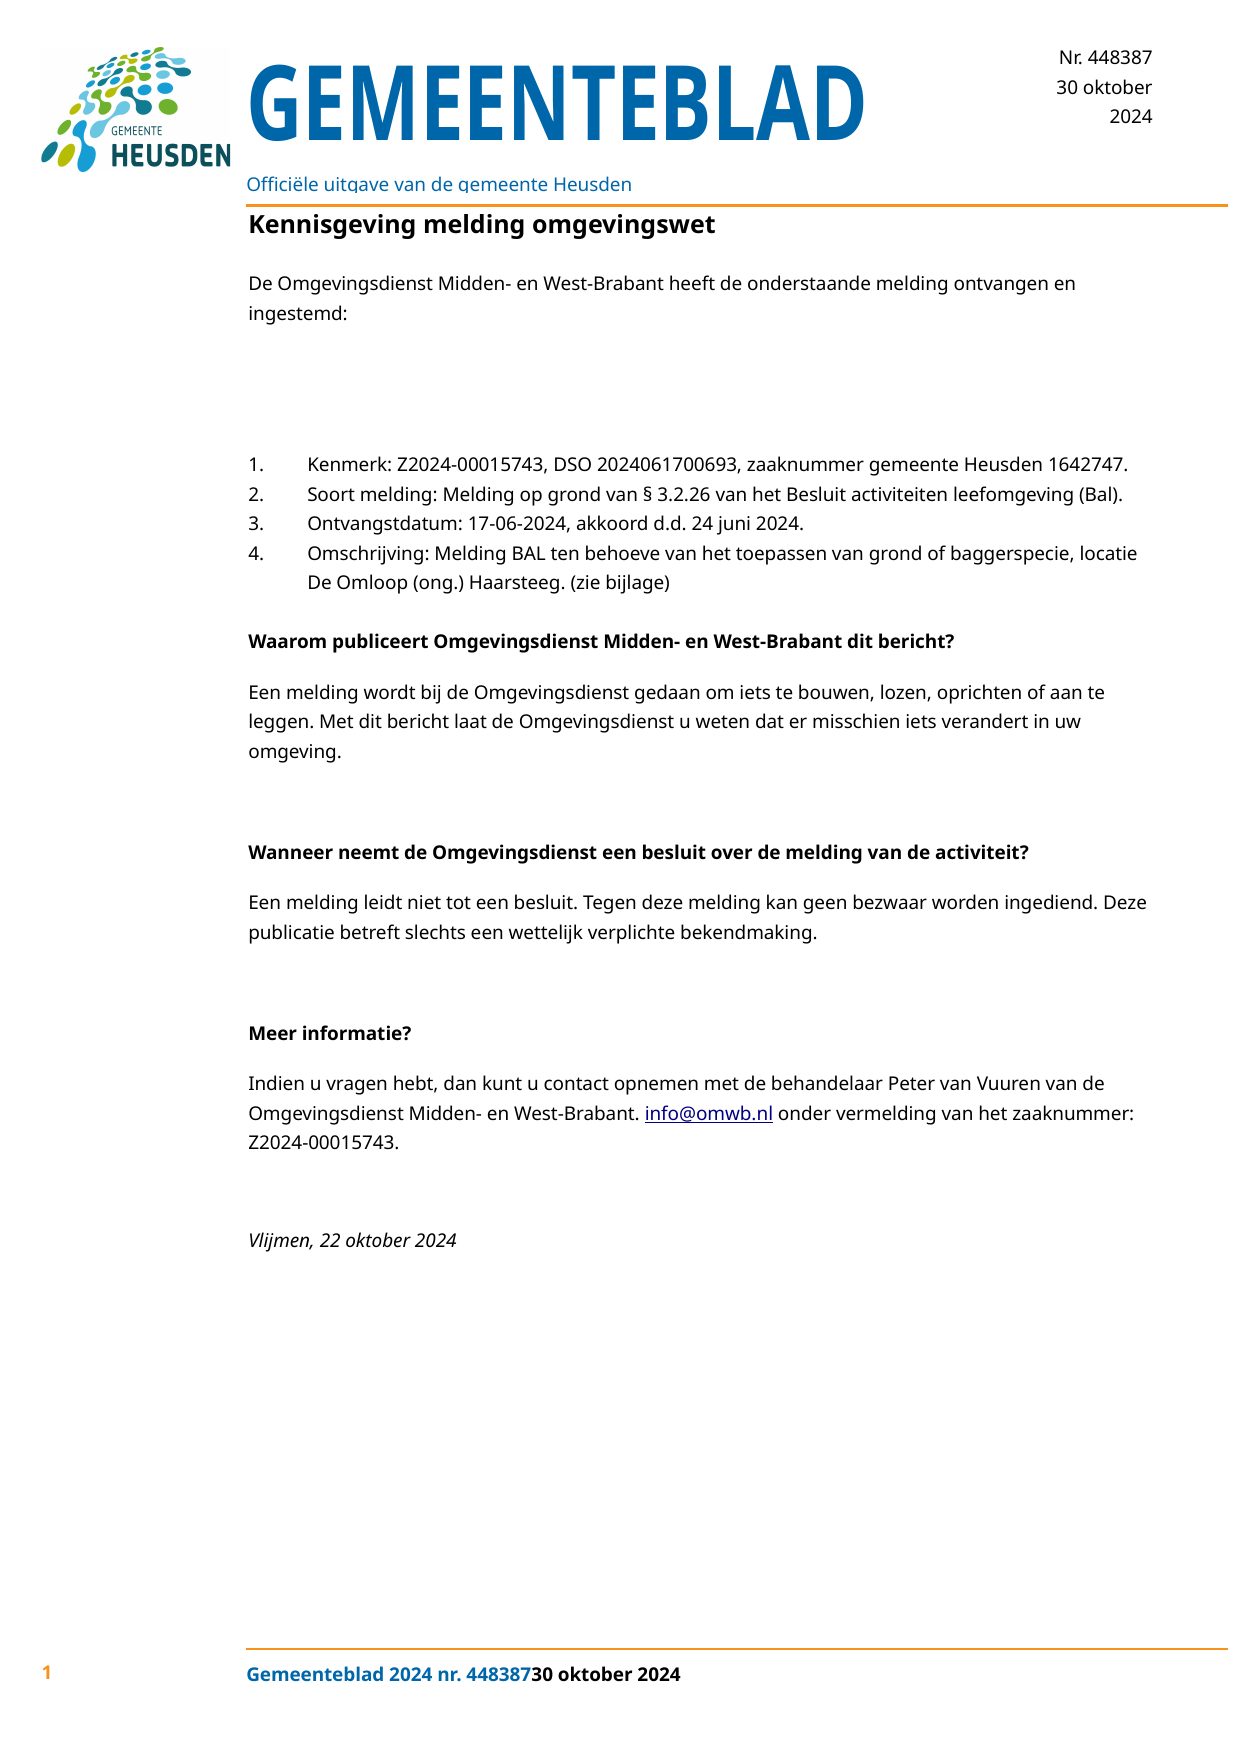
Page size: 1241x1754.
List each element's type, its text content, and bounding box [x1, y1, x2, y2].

text Kennisgeving melding omgevingswet [248, 207, 1152, 241]
text Waarom publiceert Omgevingsdienst Midden- en West-Brabant dit bericht? [248, 629, 1152, 654]
text Een melding leidt niet tot een besluit. Tegen deze melding kan geen bezwaar worden ingediend. Deze publicatie betreft slechts een wettelijk verplichte bekendmaking. [248, 889, 1152, 945]
text Meer informatie? [248, 1020, 1152, 1046]
text Wanneer neemt de Omgevingsdienst een besluit over de melding van de activiteit? [248, 839, 1152, 865]
text De Omgevingsdienst Midden- en West-Brabant heeft de onderstaande melding ontvangen en ingestemd: [248, 270, 1152, 326]
picture [41, 47, 231, 172]
list Soort melding: Melding op grond van § 3.2.26 van het Besluit activiteiten leefomgeving (Bal). [248, 481, 1152, 506]
text Een melding wordt bij de Omgevingsdienst gedaan om iets te bouwen, lozen, oprichten of aan te leggen. Met dit bericht laat de Omgevingsdienst u weten dat er misschien iets verandert in uw omgeving. [248, 679, 1152, 764]
list Ontvangstdatum: 17-06-2024, akkoord d.d. 24 juni 2024. [248, 510, 1152, 536]
list Omschrijving: Melding BAL ten behoeve van het toepassen van grond of baggerspecie, locatie De Omloop (ong.) Haarsteeg. (zie bijlage) [248, 540, 1152, 595]
text Vlijmen, 22 oktober 2024 [248, 1228, 1152, 1253]
text Indien u vragen hebt, dan kunt u contact opnemen met de behandelaar Peter van Vuuren van de Omgevingsdienst Midden- en West-Brabant. info@omwb.nl onder vermelding van het zaaknummer: Z2024-00015743. [248, 1070, 1152, 1155]
list Kenmerk: Z2024-00015743, DSO 2024061700693, zaaknummer gemeente Heusden 1642747. [248, 451, 1152, 477]
